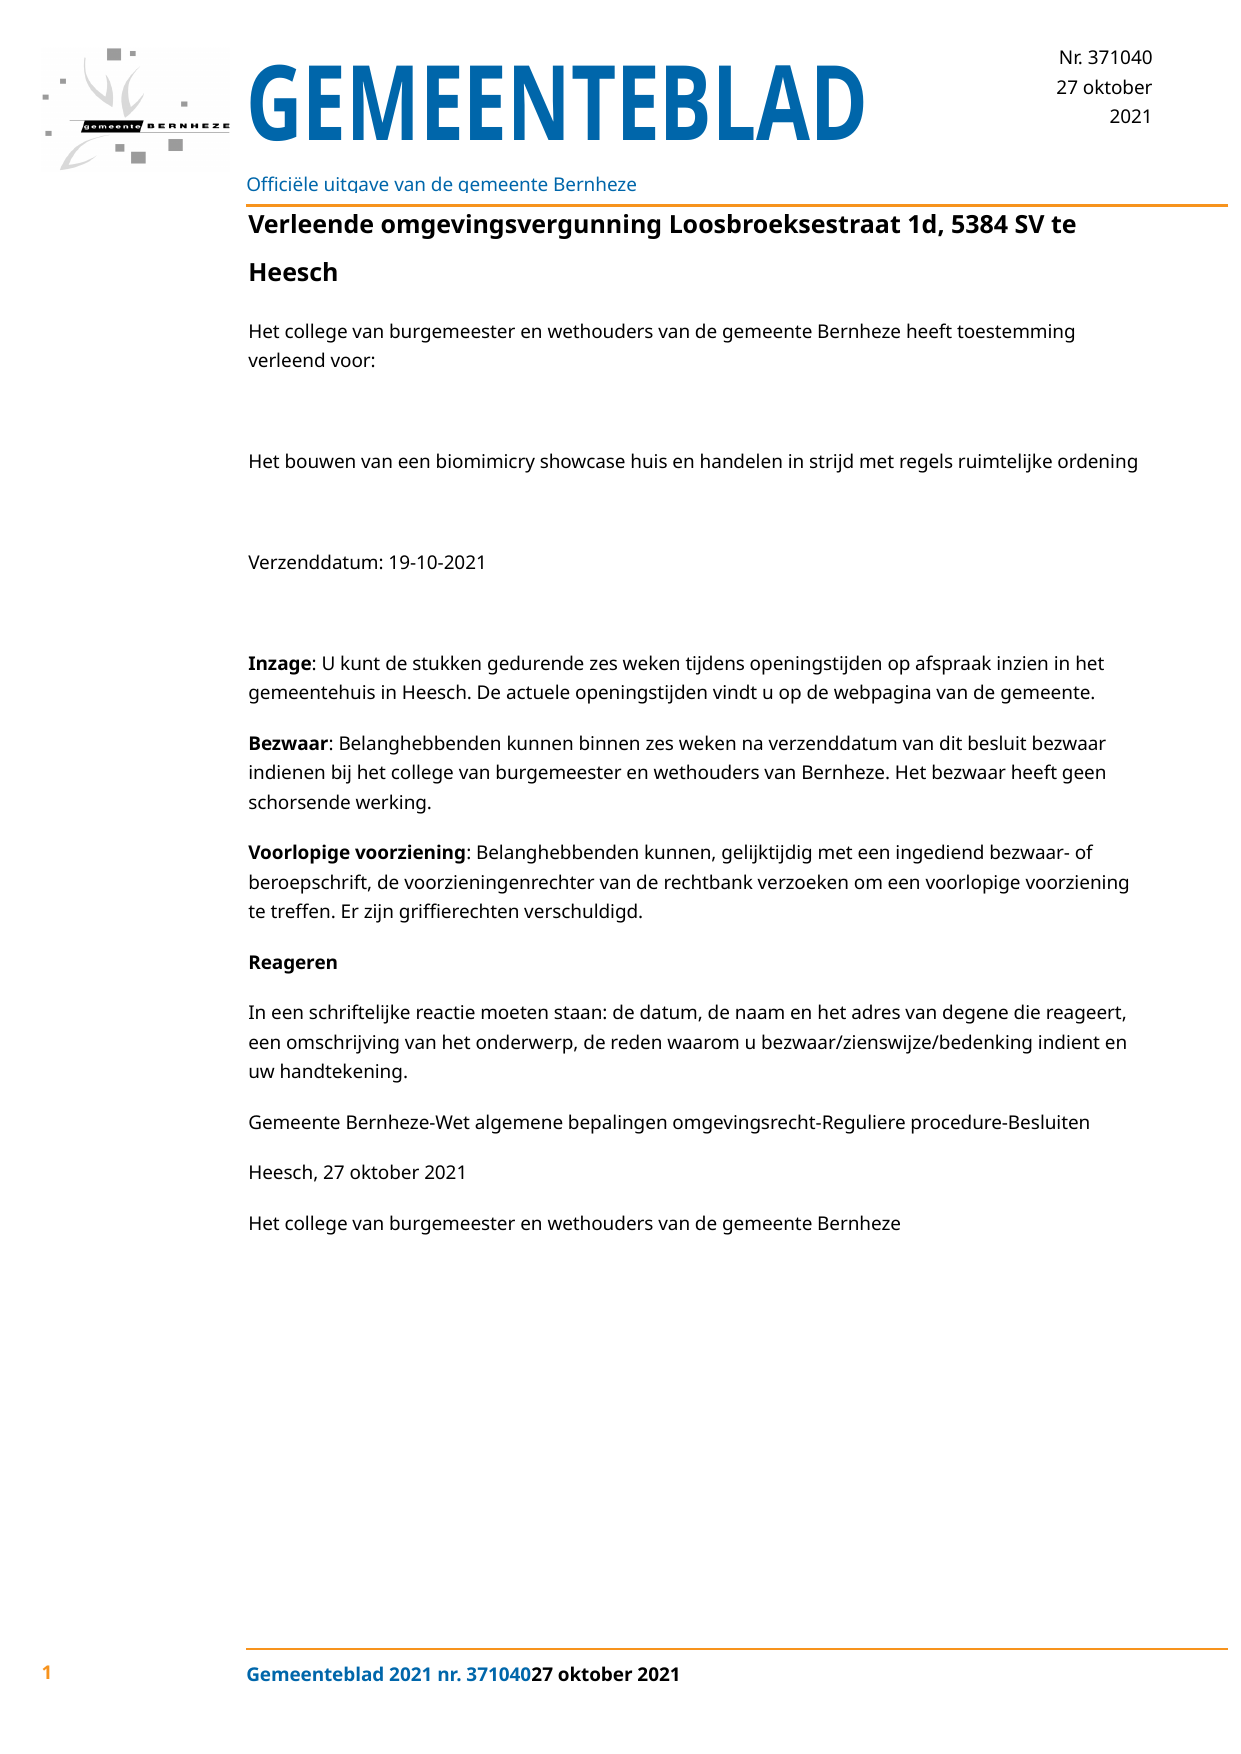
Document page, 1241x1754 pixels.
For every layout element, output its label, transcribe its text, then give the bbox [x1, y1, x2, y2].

text In een schriftelijke reactie moeten staan: de datum, de naam en het adres van degene die reageert, een omschrijving van het onderwerp, de reden waarom u bezwaar/zienswijze/bedenking indient en uw handtekening. [248, 999, 1152, 1084]
text Voorlopige voorziening: Belanghebbenden kunnen, gelijktijdig met een ingediend bezwaar- of beroepschrift, de voorzieningenrechter van de rechtbank verzoeken om een voorlopige voorziening te treffen. Er zijn griffierechten verschuldigd. [248, 839, 1152, 924]
text Inzage: U kunt de stukken gedurende zes weken tijdens openingstijden op afspraak inzien in het gemeentehuis in Heesch. De actuele openingstijden vindt u op de webpagina van de gemeente. [248, 650, 1152, 705]
text Bezwaar: Belanghebbenden kunnen binnen zes weken na verzenddatum van dit besluit bezwaar indienen bij het college van burgemeester en wethouders van Bernheze. Het bezwaar heeft geen schorsende werking. [248, 730, 1152, 815]
text Het college van burgemeester en wethouders van de gemeente Bernheze [248, 1210, 1152, 1236]
text Verzenddatum: 19-10-2021 [248, 549, 1152, 575]
picture [41, 47, 231, 172]
text Het bouwen van een biomimicry showcase huis en handelen in strijd met regels ruimtelijke ordening [248, 448, 1152, 474]
text Heesch, 27 oktober 2021 [248, 1159, 1152, 1185]
text Gemeente Bernheze-Wet algemene bepalingen omgevingsrecht-Reguliere procedure-Besluiten [248, 1109, 1152, 1135]
text Verleende omgevingsvergunning Loosbroeksestraat 1d, 5384 SV te Heesch [248, 207, 1152, 288]
text Het college van burgemeester en wethouders van de gemeente Bernheze heeft toestemming verleend voor: [248, 318, 1152, 373]
text Reageren [248, 949, 1152, 975]
